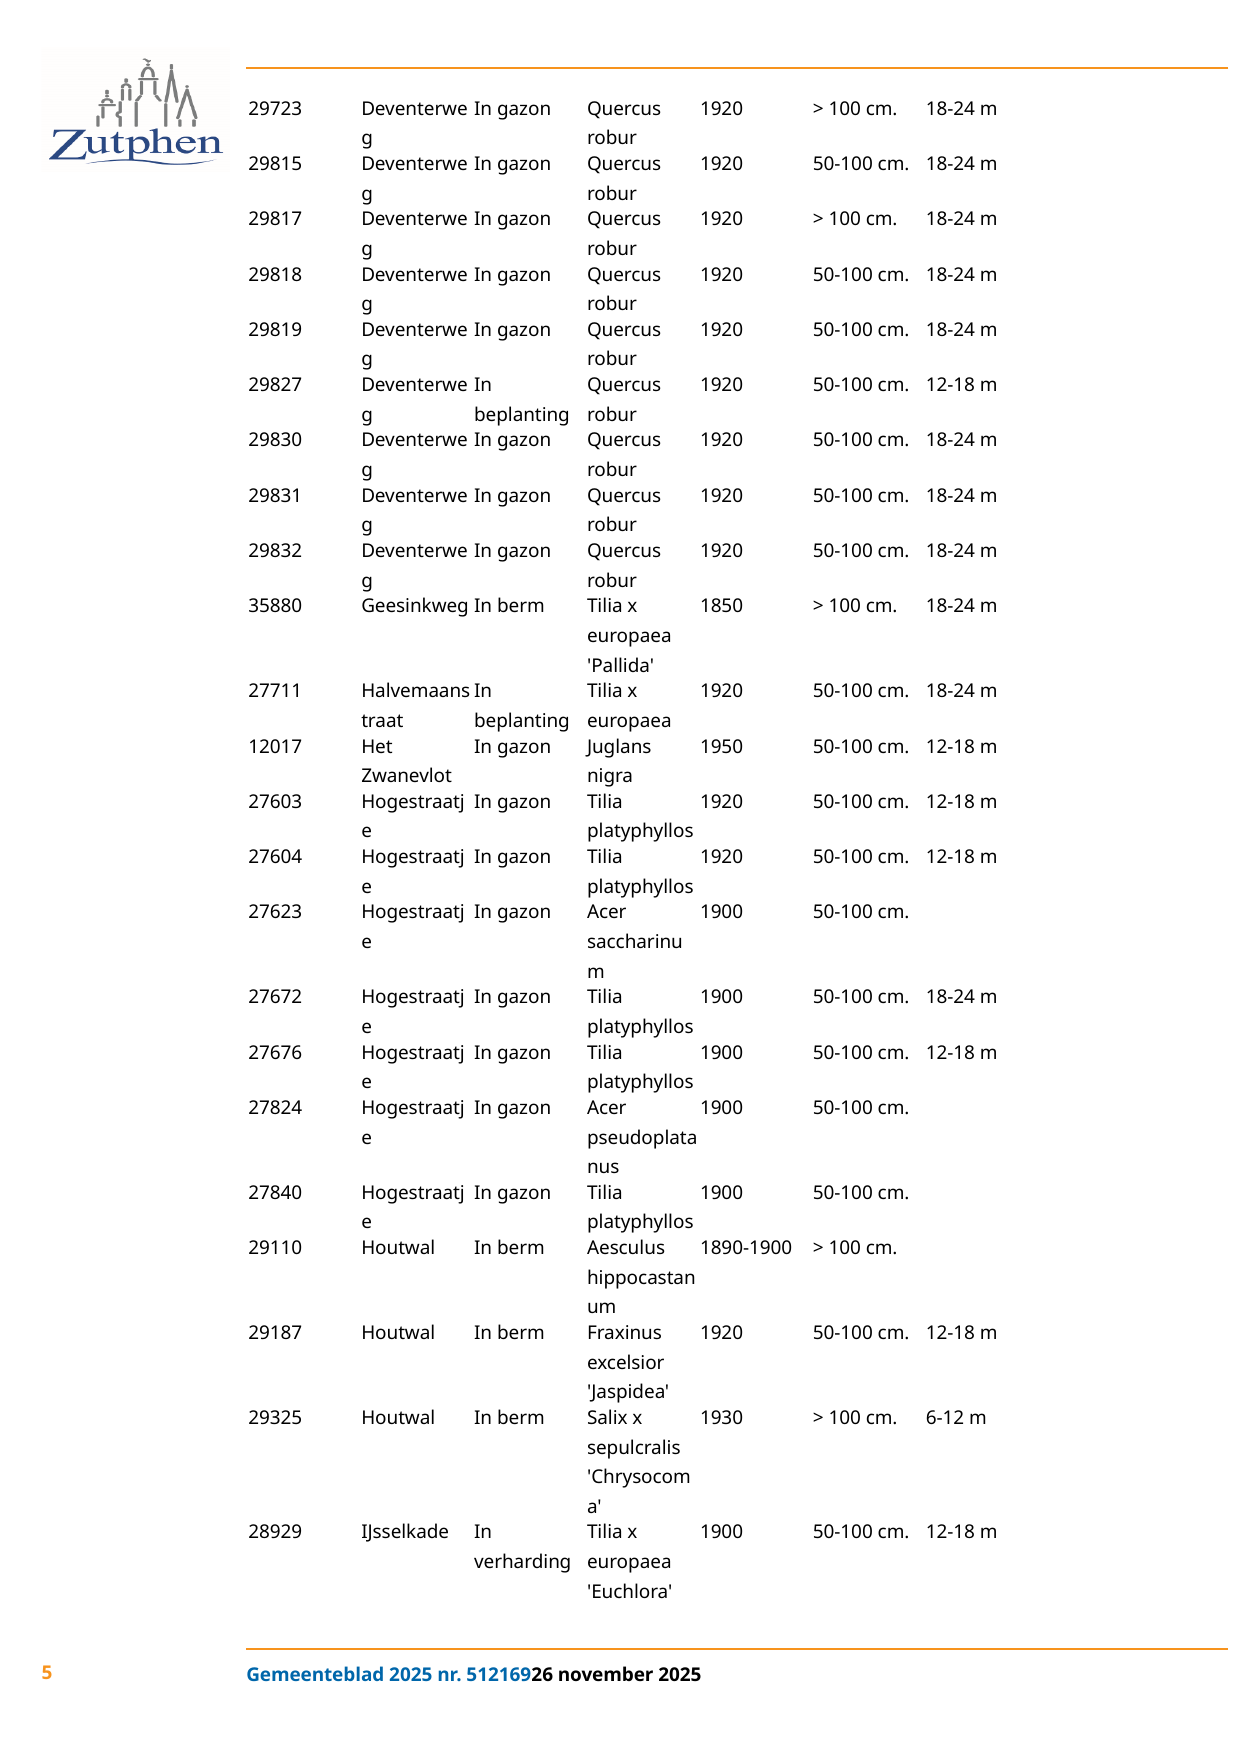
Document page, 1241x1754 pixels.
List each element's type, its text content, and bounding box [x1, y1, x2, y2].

table_cell [1039, 95, 1152, 150]
table_cell In gazon [474, 1094, 587, 1179]
table_cell 18-24 m [926, 95, 1038, 150]
table_cell 29325 [248, 1404, 361, 1519]
table_cell [1039, 1039, 1152, 1094]
table_cell In beplanting [474, 371, 587, 427]
table_cell 1920 [700, 844, 813, 899]
table_cell Het Zwanevlot [361, 733, 474, 788]
table_cell > 100 cm. [813, 593, 926, 677]
table_cell In gazon [474, 984, 587, 1039]
table_cell 35880 [248, 593, 361, 677]
table_cell [1039, 733, 1152, 788]
table_cell In gazon [474, 1179, 587, 1234]
table_cell > 100 cm. [813, 1235, 926, 1319]
table_cell [1039, 788, 1152, 843]
table_cell 18-24 m [926, 678, 1038, 733]
table_cell 50-100 cm. [813, 1094, 926, 1179]
table_cell In gazon [474, 1039, 587, 1094]
table_cell 1950 [700, 733, 813, 788]
table_cell In gazon [474, 95, 587, 150]
table_cell In berm [474, 1319, 587, 1404]
table_cell 29831 [248, 482, 361, 537]
table_cell Tilia x europaea 'Euchlora' [587, 1519, 700, 1604]
table_cell 1900 [700, 1039, 813, 1094]
table_cell [1039, 844, 1152, 899]
table_cell Quercus robur [587, 316, 700, 371]
table_cell 29818 [248, 261, 361, 316]
table_cell 50-100 cm. [813, 371, 926, 427]
table_cell 29110 [248, 1235, 361, 1319]
table_cell [926, 1179, 1038, 1234]
table_cell 50-100 cm. [813, 1179, 926, 1234]
table_cell 1920 [700, 371, 813, 427]
table_cell Quercus robur [587, 205, 700, 261]
table_cell > 100 cm. [813, 95, 926, 150]
table_cell [1039, 678, 1152, 733]
table_cell 50-100 cm. [813, 482, 926, 537]
table_cell [1039, 593, 1152, 677]
table_cell [926, 1094, 1038, 1179]
table_cell [1039, 261, 1152, 316]
table_cell 1930 [700, 1404, 813, 1519]
table_cell Deventerweg [361, 150, 474, 205]
table_cell Geesinkweg [361, 593, 474, 677]
table_cell [1039, 371, 1152, 427]
table_cell [1039, 150, 1152, 205]
table_cell 1920 [700, 150, 813, 205]
table_cell In verharding [474, 1519, 587, 1604]
table_cell [1039, 482, 1152, 537]
table_cell 1850 [700, 593, 813, 677]
table_cell 12-18 m [926, 1519, 1038, 1604]
table_cell [926, 1235, 1038, 1319]
table_cell Deventerweg [361, 261, 474, 316]
table_cell 50-100 cm. [813, 1319, 926, 1404]
table_cell 29723 [248, 95, 361, 150]
table_cell Hogestraatje [361, 1179, 474, 1234]
table_cell 29815 [248, 150, 361, 205]
table_cell In gazon [474, 316, 587, 371]
table_cell 28929 [248, 1519, 361, 1604]
table_cell 50-100 cm. [813, 427, 926, 482]
picture [41, 47, 231, 172]
table_cell 12-18 m [926, 1039, 1038, 1094]
table_cell Quercus robur [587, 371, 700, 427]
table_cell 27623 [248, 899, 361, 984]
table_cell 50-100 cm. [813, 150, 926, 205]
table_cell Tilia platyphyllos [587, 788, 700, 843]
table_cell Tilia platyphyllos [587, 984, 700, 1039]
table_cell Acer pseudoplatanus [587, 1094, 700, 1179]
table_cell 50-100 cm. [813, 316, 926, 371]
table_cell In gazon [474, 844, 587, 899]
table_cell [926, 899, 1038, 984]
table_cell In gazon [474, 482, 587, 537]
table_cell [1039, 1319, 1152, 1404]
table_cell 1920 [700, 678, 813, 733]
table_cell In berm [474, 1235, 587, 1319]
table_cell 29819 [248, 316, 361, 371]
table_cell Tilia x europaea 'Pallida' [587, 593, 700, 677]
table_cell In gazon [474, 733, 587, 788]
table_cell 50-100 cm. [813, 537, 926, 593]
table_cell Deventerweg [361, 427, 474, 482]
table_cell Quercus robur [587, 427, 700, 482]
table_cell 27824 [248, 1094, 361, 1179]
table_cell 27603 [248, 788, 361, 843]
table_cell Quercus robur [587, 150, 700, 205]
table_cell 27711 [248, 678, 361, 733]
table_cell 18-24 m [926, 593, 1038, 677]
table_cell [1039, 1094, 1152, 1179]
table_cell Acer saccharinum [587, 899, 700, 984]
table_cell Tilia platyphyllos [587, 1039, 700, 1094]
table_cell Houtwal [361, 1235, 474, 1319]
table_cell 29817 [248, 205, 361, 261]
table_cell Deventerweg [361, 482, 474, 537]
table_cell [1039, 1519, 1152, 1604]
table_cell Quercus robur [587, 261, 700, 316]
table_cell [1039, 1179, 1152, 1234]
table_cell [1039, 427, 1152, 482]
table_cell In gazon [474, 427, 587, 482]
table_cell 29827 [248, 371, 361, 427]
table_cell 1900 [700, 1094, 813, 1179]
table_cell Hogestraatje [361, 899, 474, 984]
table_cell [1039, 205, 1152, 261]
table_cell 12-18 m [926, 733, 1038, 788]
table_cell 29830 [248, 427, 361, 482]
table_cell 1900 [700, 899, 813, 984]
table_cell > 100 cm. [813, 1404, 926, 1519]
table_cell 18-24 m [926, 150, 1038, 205]
table_cell Hogestraatje [361, 1094, 474, 1179]
table_cell 18-24 m [926, 205, 1038, 261]
table_cell 1920 [700, 95, 813, 150]
table_cell 1920 [700, 205, 813, 261]
table_cell 1900 [700, 984, 813, 1039]
table_cell 50-100 cm. [813, 1519, 926, 1604]
table_cell 29187 [248, 1319, 361, 1404]
table_cell 18-24 m [926, 427, 1038, 482]
table_cell 50-100 cm. [813, 1039, 926, 1094]
table_cell Houtwal [361, 1319, 474, 1404]
table_cell Quercus robur [587, 95, 700, 150]
table_cell Hogestraatje [361, 984, 474, 1039]
table_cell 1920 [700, 261, 813, 316]
table_cell In gazon [474, 205, 587, 261]
table_cell 12017 [248, 733, 361, 788]
table_cell [1039, 1235, 1152, 1319]
table_cell Deventerweg [361, 316, 474, 371]
table_cell 29832 [248, 537, 361, 593]
table_cell 50-100 cm. [813, 899, 926, 984]
table_cell Houtwal [361, 1404, 474, 1519]
table_cell 18-24 m [926, 316, 1038, 371]
table_cell In gazon [474, 788, 587, 843]
table_cell In gazon [474, 261, 587, 316]
table_cell 1920 [700, 1319, 813, 1404]
table_cell IJsselkade [361, 1519, 474, 1604]
table_cell 27672 [248, 984, 361, 1039]
table_cell Hogestraatje [361, 1039, 474, 1094]
table_cell [1039, 899, 1152, 984]
table_cell In gazon [474, 150, 587, 205]
table_cell 12-18 m [926, 788, 1038, 843]
table_cell 12-18 m [926, 844, 1038, 899]
table_cell 50-100 cm. [813, 733, 926, 788]
table_cell [1039, 984, 1152, 1039]
table_cell Hogestraatje [361, 844, 474, 899]
table_cell 18-24 m [926, 261, 1038, 316]
table_cell 12-18 m [926, 371, 1038, 427]
table_cell Hogestraatje [361, 788, 474, 843]
table_cell 1920 [700, 537, 813, 593]
table_cell 27604 [248, 844, 361, 899]
table_cell In berm [474, 1404, 587, 1519]
table_cell 1920 [700, 427, 813, 482]
table_cell 1920 [700, 316, 813, 371]
table_cell Deventerweg [361, 537, 474, 593]
table_cell Fraxinus excelsior 'Jaspidea' [587, 1319, 700, 1404]
table_cell In berm [474, 593, 587, 677]
table_cell [1039, 1404, 1152, 1519]
table_cell 27676 [248, 1039, 361, 1094]
table_cell Tilia x europaea [587, 678, 700, 733]
table_cell Quercus robur [587, 482, 700, 537]
table_cell In beplanting [474, 678, 587, 733]
table_cell 1900 [700, 1179, 813, 1234]
table_cell [1039, 316, 1152, 371]
table_cell 18-24 m [926, 482, 1038, 537]
table_cell In gazon [474, 537, 587, 593]
table_cell Quercus robur [587, 537, 700, 593]
table_cell [1039, 537, 1152, 593]
table_cell Tilia platyphyllos [587, 844, 700, 899]
table_cell 50-100 cm. [813, 261, 926, 316]
table_cell 50-100 cm. [813, 844, 926, 899]
table_cell 27840 [248, 1179, 361, 1234]
table_cell 6-12 m [926, 1404, 1038, 1519]
table_cell 18-24 m [926, 537, 1038, 593]
table_cell 50-100 cm. [813, 678, 926, 733]
table_cell Juglans nigra [587, 733, 700, 788]
table_cell Halvemaanstraat [361, 678, 474, 733]
table_cell Aesculus hippocastanum [587, 1235, 700, 1319]
table_cell 1890-1900 [700, 1235, 813, 1319]
table_cell Deventerweg [361, 205, 474, 261]
table_cell Salix x sepulcralis 'Chrysocoma' [587, 1404, 700, 1519]
table_cell In gazon [474, 899, 587, 984]
table_cell 12-18 m [926, 1319, 1038, 1404]
table_cell 50-100 cm. [813, 984, 926, 1039]
table_cell Deventerweg [361, 95, 474, 150]
table_cell Deventerweg [361, 371, 474, 427]
table_cell 18-24 m [926, 984, 1038, 1039]
table_cell 50-100 cm. [813, 788, 926, 843]
table_cell 1920 [700, 788, 813, 843]
table_cell > 100 cm. [813, 205, 926, 261]
table_cell Tilia platyphyllos [587, 1179, 700, 1234]
table_cell 1920 [700, 482, 813, 537]
table_cell 1900 [700, 1519, 813, 1604]
